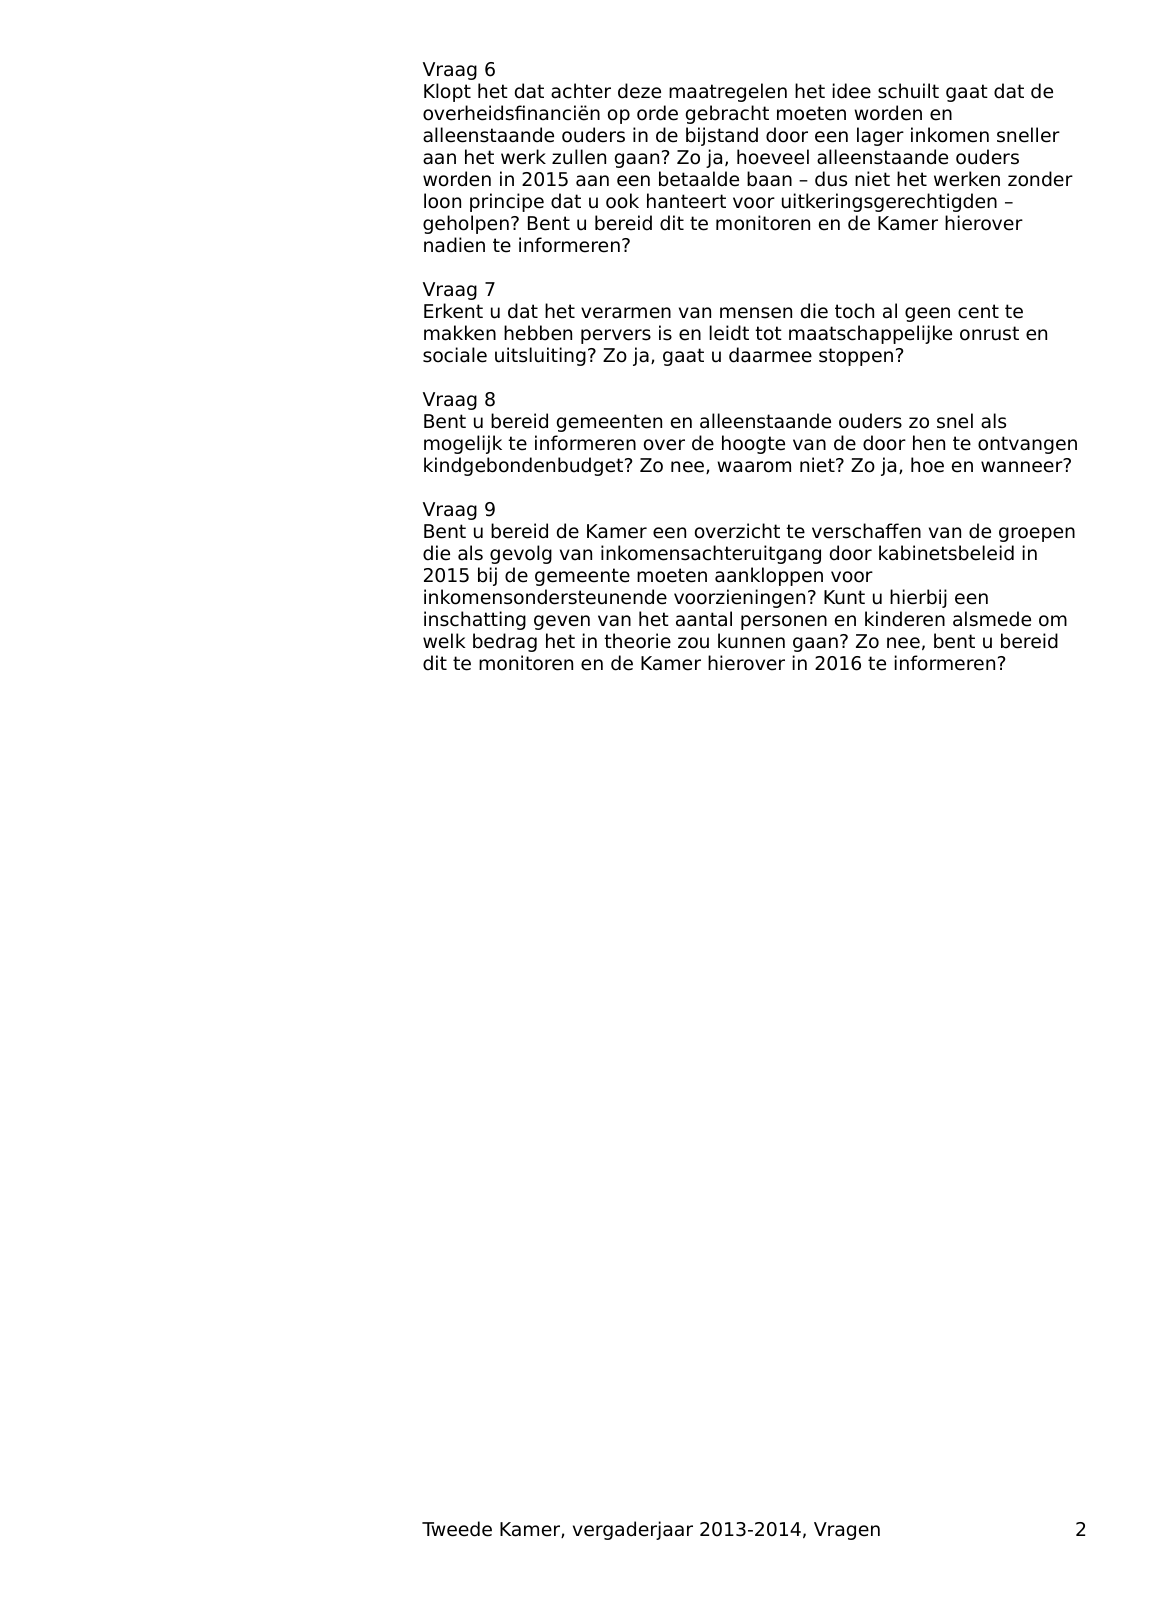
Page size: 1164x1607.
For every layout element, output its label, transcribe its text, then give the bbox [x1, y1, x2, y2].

text Bent u bereid gemeenten en alleenstaande ouders zo snel als mogelijk te informeren over de hoogte van de door hen te ontvangen kindgebondenbudget? Zo nee, waarom niet? Zo ja, hoe en wanneer? [422, 411, 1087, 477]
text Vraag 7 [422, 279, 1087, 301]
text Erkent u dat het verarmen van mensen die toch al geen cent te makken hebben pervers is en leidt tot maatschappelijke onrust en sociale uitsluiting? Zo ja, gaat u daarmee stoppen? [422, 301, 1087, 367]
text Vraag 9 [422, 499, 1087, 521]
text Vraag 8 [422, 389, 1087, 411]
text Bent u bereid de Kamer een overzicht te verschaffen van de groepen die als gevolg van inkomensachteruitgang door kabinetsbeleid in 2015 bij de gemeente moeten aankloppen voor inkomensondersteunende voorzieningen? Kunt u hierbij een inschatting geven van het aantal personen en kinderen alsmede om welk bedrag het in theorie zou kunnen gaan? Zo nee, bent u bereid dit te monitoren en de Kamer hierover in 2016 te informeren? [422, 521, 1087, 675]
text Vraag 6 [422, 59, 1087, 81]
text Klopt het dat achter deze maatregelen het idee schuilt gaat dat de overheidsfinanciën op orde gebracht moeten worden en alleenstaande ouders in de bijstand door een lager inkomen sneller aan het werk zullen gaan? Zo ja, hoeveel alleenstaande ouders worden in 2015 aan een betaalde baan – dus niet het werken zonder loon principe dat u ook hanteert voor uitkeringsgerechtigden – geholpen? Bent u bereid dit te monitoren en de Kamer hierover nadien te informeren? [422, 81, 1087, 257]
